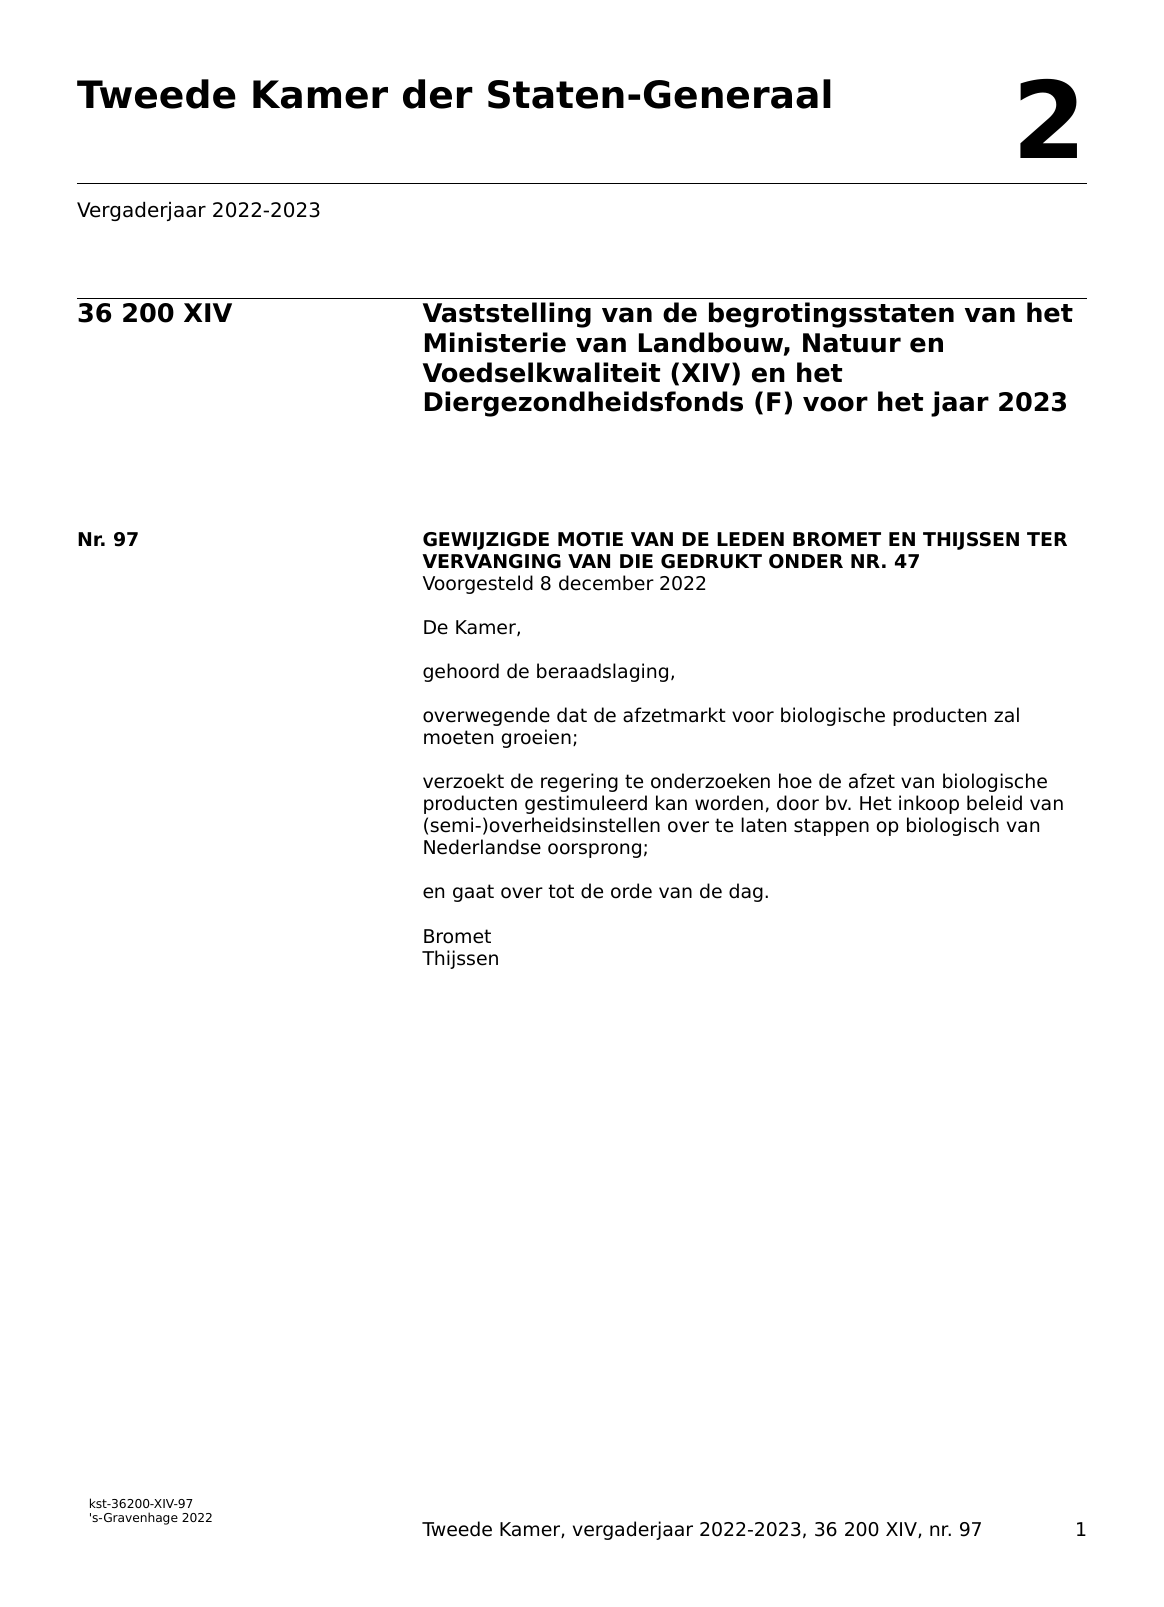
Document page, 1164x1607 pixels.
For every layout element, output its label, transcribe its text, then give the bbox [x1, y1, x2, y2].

text kst-36200-XIV-97 [88, 1497, 323, 1511]
text De Kamer, [422, 617, 1087, 639]
text verzoekt de regering te onderzoeken hoe de afzet van biologische producten gestimuleerd kan worden, door bv. Het inkoop beleid van (semi-)overheidsinstellen over te laten stappen op biologisch van Nederlandse oorsprong; [422, 771, 1087, 859]
subtitle Nr. 97 GEWIJZIGDE MOTIE VAN DE LEDEN BROMET EN THIJSSEN TER VERVANGING VAN DIE GEDRUKT ONDER NR. 47 [77, 529, 1087, 573]
text en gaat over tot de orde van de dag. [422, 881, 1087, 903]
table_header Tweede Kamer der Staten-Generaal [77, 59, 886, 183]
text overwegende dat de afzetmarkt voor biologische producten zal moeten groeien; [422, 705, 1087, 749]
text Thijssen [422, 948, 1087, 969]
text Voorgesteld 8 december 2022 [422, 573, 1087, 595]
text Bromet [422, 926, 1087, 948]
subtitle 36 200 XIV Vaststelling van de begrotingsstaten van het Ministerie van Landbouw, Natuur en Voedselkwaliteit (XIV) en het Diergezondheidsfonds (F) voor het jaar 2023 [77, 299, 1087, 418]
text gehoord de beraadslaging, [422, 661, 1087, 683]
table_cell Vergaderjaar 2022-2023 [77, 184, 1087, 298]
text 's-Gravenhage 2022 [88, 1511, 323, 1525]
table_header 2 [886, 59, 1087, 183]
